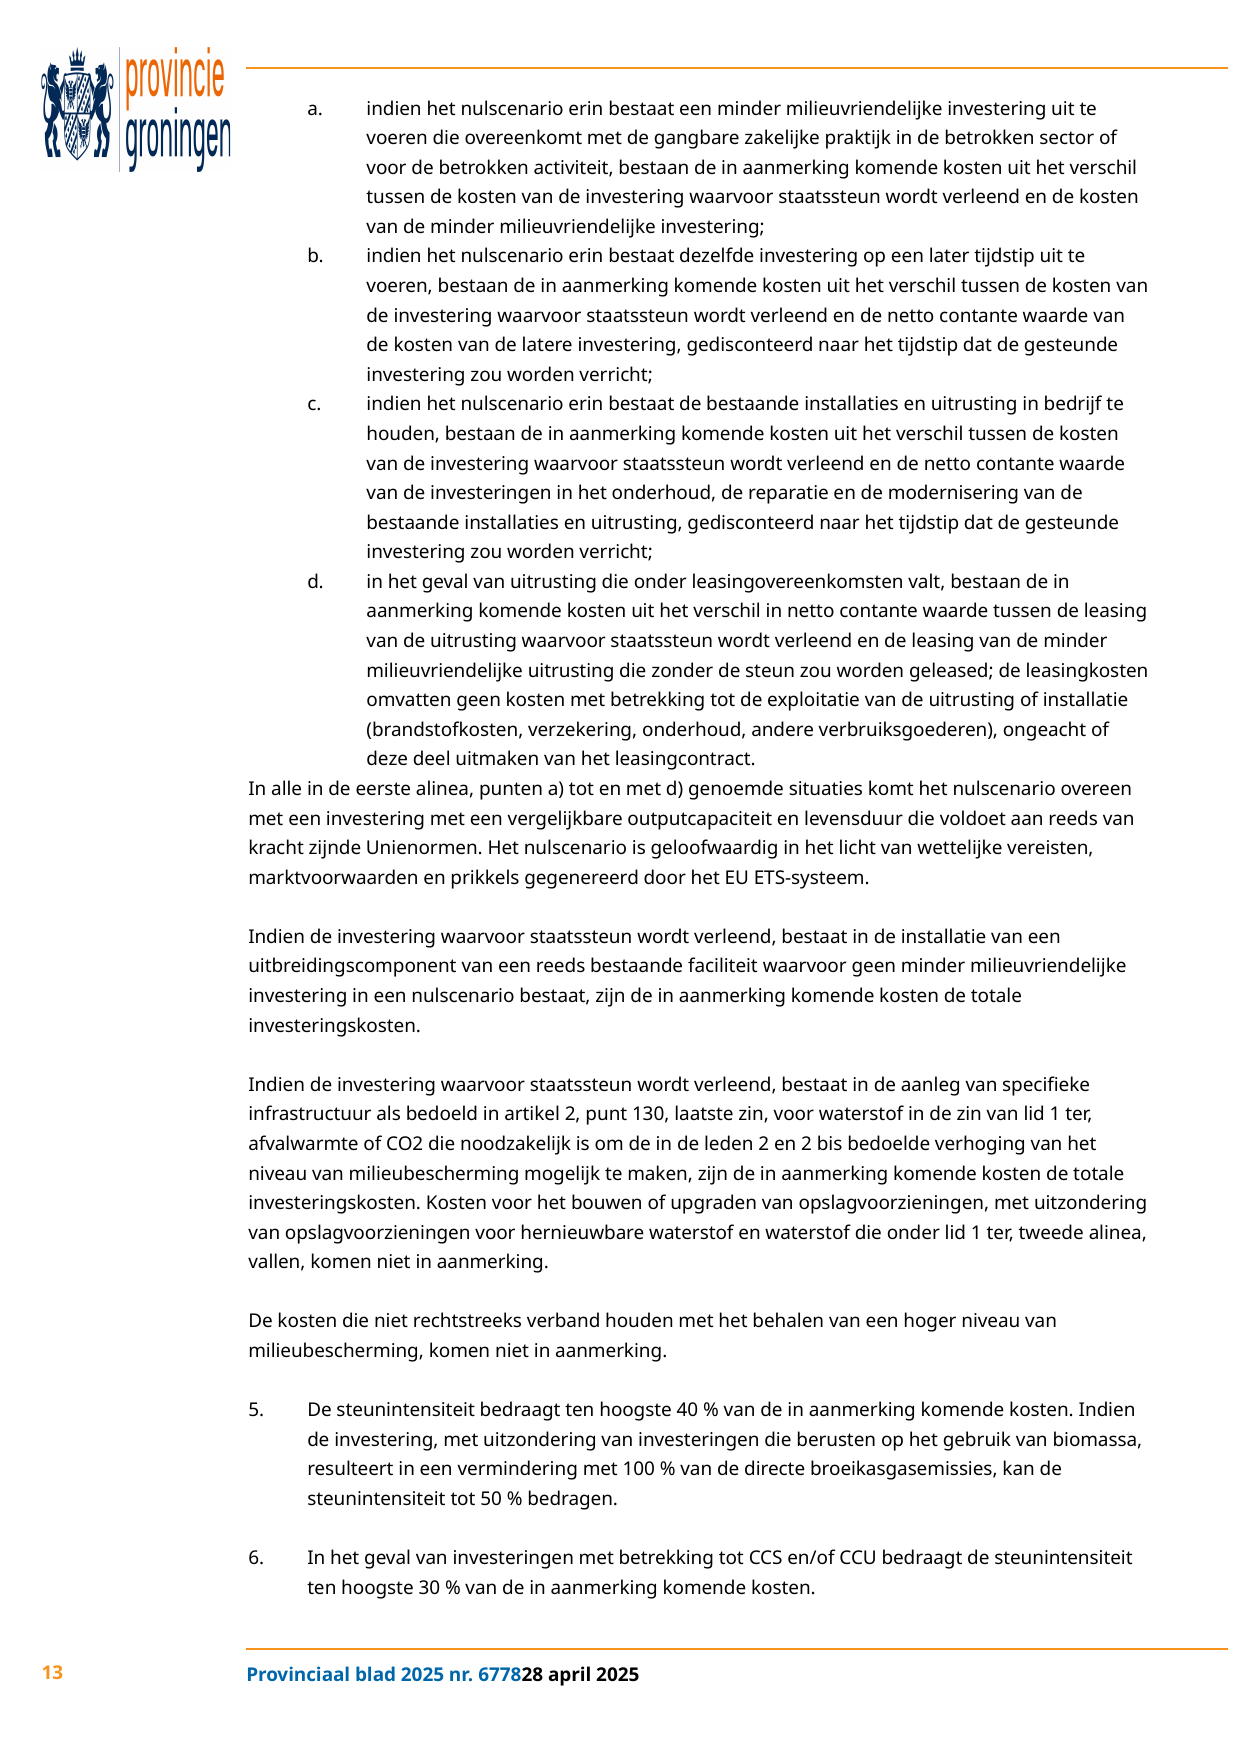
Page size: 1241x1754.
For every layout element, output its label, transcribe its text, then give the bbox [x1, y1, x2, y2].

list in het geval van uitrusting die onder leasingovereenkomsten valt, bestaan de in aanmerking komende kosten uit het verschil in netto contante waarde tussen de leasing van de uitrusting waarvoor staatssteun wordt verleend en de leasing van de minder milieuvriendelijke uitrusting die zonder de steun zou worden geleased; de leasingkosten omvatten geen kosten met betrekking tot de exploitatie van de uitrusting of installatie (brandstofkosten, verzekering, onderhoud, andere verbruiksgoederen), ongeacht of deze deel uitmaken van het leasingcontract. [307, 568, 1152, 771]
list In het geval van investeringen met betrekking tot CCS en/of CCU bedraagt de steunintensiteit ten hoogste 30 % van de in aanmerking komende kosten. [248, 1544, 1152, 1600]
text Indien de investering waarvoor staatssteun wordt verleend, bestaat in de installatie van een uitbreidingscomponent van een reeds bestaande faciliteit waarvoor geen minder milieuvriendelijke investering in een nulscenario bestaat, zijn de in aanmerking komende kosten de totale investeringskosten. [248, 923, 1152, 1038]
text De kosten die niet rechtstreeks verband houden met het behalen van een hoger niveau van milieubescherming, komen niet in aanmerking. [248, 1308, 1152, 1363]
list De steunintensiteit bedraagt ten hoogste 40 % van de in aanmerking komende kosten. Indien de investering, met uitzondering van investeringen die berusten op het gebruik van biomassa, resulteert in een vermindering met 100 % van de directe broeikasgasemissies, kan de steunintensiteit tot 50 % bedragen. [248, 1396, 1152, 1511]
list indien het nulscenario erin bestaat een minder milieuvriendelijke investering uit te voeren die overeenkomt met de gangbare zakelijke praktijk in de betrokken sector of voor de betrokken activiteit, bestaan de in aanmerking komende kosten uit het verschil tussen de kosten van de investering waarvoor staatssteun wordt verleend en de kosten van de minder milieuvriendelijke investering; [307, 95, 1152, 239]
picture [41, 47, 231, 172]
text Indien de investering waarvoor staatssteun wordt verleend, bestaat in de aanleg van specifieke infrastructuur als bedoeld in artikel 2, punt 130, laatste zin, voor waterstof in de zin van lid 1 ter, afvalwarmte of CO2 die noodzakelijk is om de in de leden 2 en 2 bis bedoelde verhoging van het niveau van milieubescherming mogelijk te maken, zijn de in aanmerking komende kosten de totale investeringskosten. Kosten voor het bouwen of upgraden van opslagvoorzieningen, met uitzondering van opslagvoorzieningen voor hernieuwbare waterstof en waterstof die onder lid 1 ter, tweede alinea, vallen, komen niet in aanmerking. [248, 1071, 1152, 1274]
list indien het nulscenario erin bestaat de bestaande installaties en uitrusting in bedrijf te houden, bestaan de in aanmerking komende kosten uit het verschil tussen de kosten van de investering waarvoor staatssteun wordt verleend en de netto contante waarde van de investeringen in het onderhoud, de reparatie en de modernisering van de bestaande installaties en uitrusting, gedisconteerd naar het tijdstip dat de gesteunde investering zou worden verricht; [307, 391, 1152, 564]
list indien het nulscenario erin bestaat dezelfde investering op een later tijdstip uit te voeren, bestaan de in aanmerking komende kosten uit het verschil tussen de kosten van de investering waarvoor staatssteun wordt verleend en de netto contante waarde van de kosten van de latere investering, gedisconteerd naar het tijdstip dat de gesteunde investering zou worden verricht; [307, 243, 1152, 387]
text In alle in de eerste alinea, punten a) tot en met d) genoemde situaties komt het nulscenario overeen met een investering met een vergelijkbare outputcapaciteit en levensduur die voldoet aan reeds van kracht zijnde Unienormen. Het nulscenario is geloofwaardig in het licht van wettelijke vereisten, marktvoorwaarden en prikkels gegenereerd door het EU ETS-systeem. [248, 775, 1152, 890]
